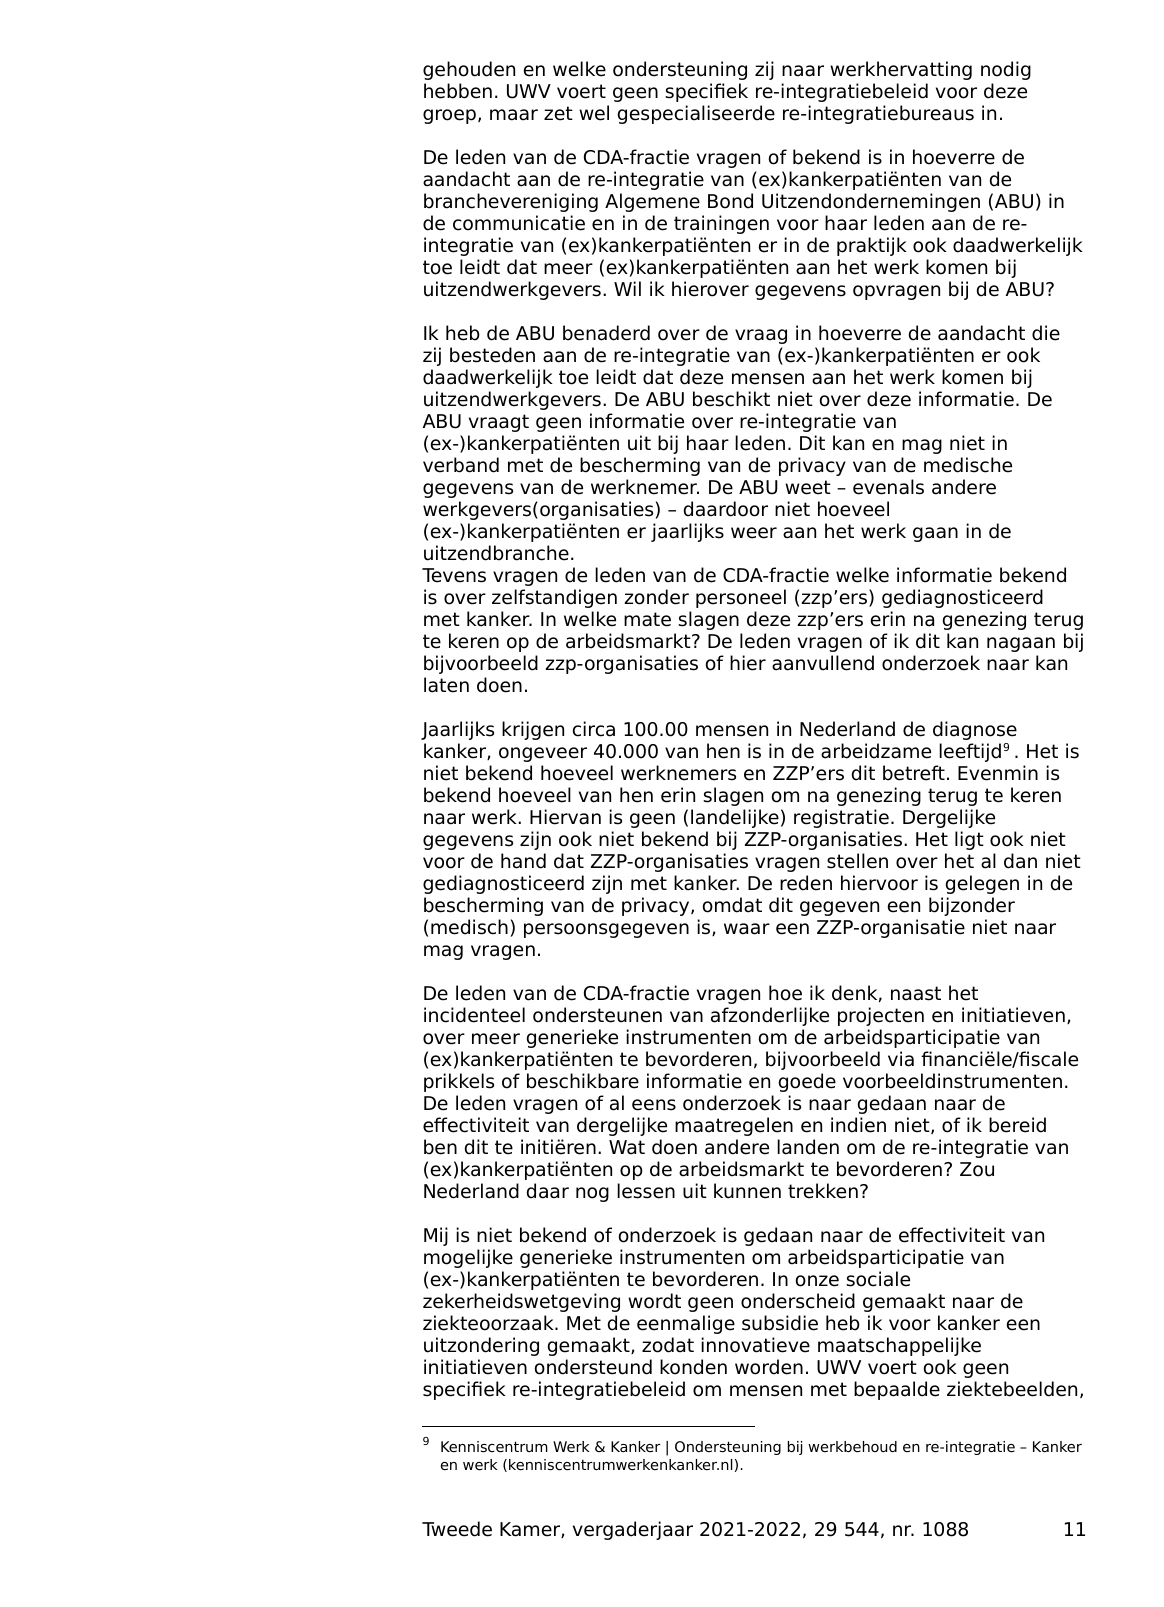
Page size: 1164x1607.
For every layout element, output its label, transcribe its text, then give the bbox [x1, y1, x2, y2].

text gehouden en welke ondersteuning zij naar werkhervatting nodig hebben. UWV voert geen specifiek re-integratiebeleid voor deze groep, maar zet wel gespecialiseerde re-integratiebureaus in. [422, 59, 1087, 125]
text Ik heb de ABU benaderd over de vraag in hoeverre de aandacht die zij besteden aan de re-integratie van (ex-)kankerpatiënten er ook daadwerkelijk toe leidt dat deze mensen aan het werk komen bij uitzendwerkgevers. De ABU beschikt niet over deze informatie. De ABU vraagt geen informatie over re-integratie van (ex-)kankerpatiënten uit bij haar leden. Dit kan en mag niet in verband met de bescherming van de privacy van de medische gegevens van de werknemer. De ABU weet – evenals andere werkgevers(organisaties) – daardoor niet hoeveel (ex-)kankerpatiënten er jaarlijks weer aan het werk gaan in de uitzendbranche. [422, 323, 1087, 565]
text De leden van de CDA-fractie vragen of bekend is in hoeverre de aandacht aan de re-integratie van (ex)kankerpatiënten van de branchevereniging Algemene Bond Uitzendondernemingen (ABU) in de communicatie en in de trainingen voor haar leden aan de re-integratie van (ex)kankerpatiënten er in de praktijk ook daadwerkelijk toe leidt dat meer (ex)kankerpatiënten aan het werk komen bij uitzendwerkgevers. Wil ik hierover gegevens opvragen bij de ABU? [422, 147, 1087, 301]
text Jaarlijks krijgen circa 100.00 mensen in Nederland de diagnose kanker, ongeveer 40.000 van hen is in de arbeidzame leeftijd. Het is niet bekend hoeveel werknemers en ZZP’ers dit betreft. Evenmin is bekend hoeveel van hen erin slagen om na genezing terug te keren naar werk. Hiervan is geen (landelijke) registratie. Dergelijke gegevens zijn ook niet bekend bij ZZP-organisaties. Het ligt ook niet voor de hand dat ZZP-organisaties vragen stellen over het al dan niet gediagnosticeerd zijn met kanker. De reden hiervoor is gelegen in de bescherming van de privacy, omdat dit gegeven een bijzonder (medisch) persoonsgegeven is, waar een ZZP-organisatie niet naar mag vragen. [422, 719, 1087, 961]
text Mij is niet bekend of onderzoek is gedaan naar de effectiviteit van mogelijke generieke instrumenten om arbeidsparticipatie van (ex-)kankerpatiënten te bevorderen. In onze sociale zekerheidswetgeving wordt geen onderscheid gemaakt naar de ziekteoorzaak. Met de eenmalige subsidie heb ik voor kanker een uitzondering gemaakt, zodat innovatieve maatschappelijke initiatieven ondersteund konden worden. UWV voert ook geen specifiek re-integratiebeleid om mensen met bepaalde ziektebeelden, [422, 1225, 1087, 1401]
text Tevens vragen de leden van de CDA-fractie welke informatie bekend is over zelfstandigen zonder personeel (zzp’ers) gediagnosticeerd met kanker. In welke mate slagen deze zzp’ers erin na genezing terug te keren op de arbeidsmarkt? De leden vragen of ik dit kan nagaan bij bijvoorbeeld zzp-organisaties of hier aanvullend onderzoek naar kan laten doen. [422, 565, 1087, 697]
text Kenniscentrum Werk & Kanker | Ondersteuning bij werkbehoud en re-integratie – Kanker en werk (kenniscentrumwerkenkanker.nl). [422, 1435, 1087, 1474]
text De leden van de CDA-fractie vragen hoe ik denk, naast het incidenteel ondersteunen van afzonderlijke projecten en initiatieven, over meer generieke instrumenten om de arbeidsparticipatie van (ex)kankerpatiënten te bevorderen, bijvoorbeeld via financiële/fiscale prikkels of beschikbare informatie en goede voorbeeldinstrumenten. De leden vragen of al eens onderzoek is naar gedaan naar de effectiviteit van dergelijke maatregelen en indien niet, of ik bereid ben dit te initiëren. Wat doen andere landen om de re-integratie van (ex)kankerpatiënten op de arbeidsmarkt te bevorderen? Zou Nederland daar nog lessen uit kunnen trekken? [422, 983, 1087, 1203]
